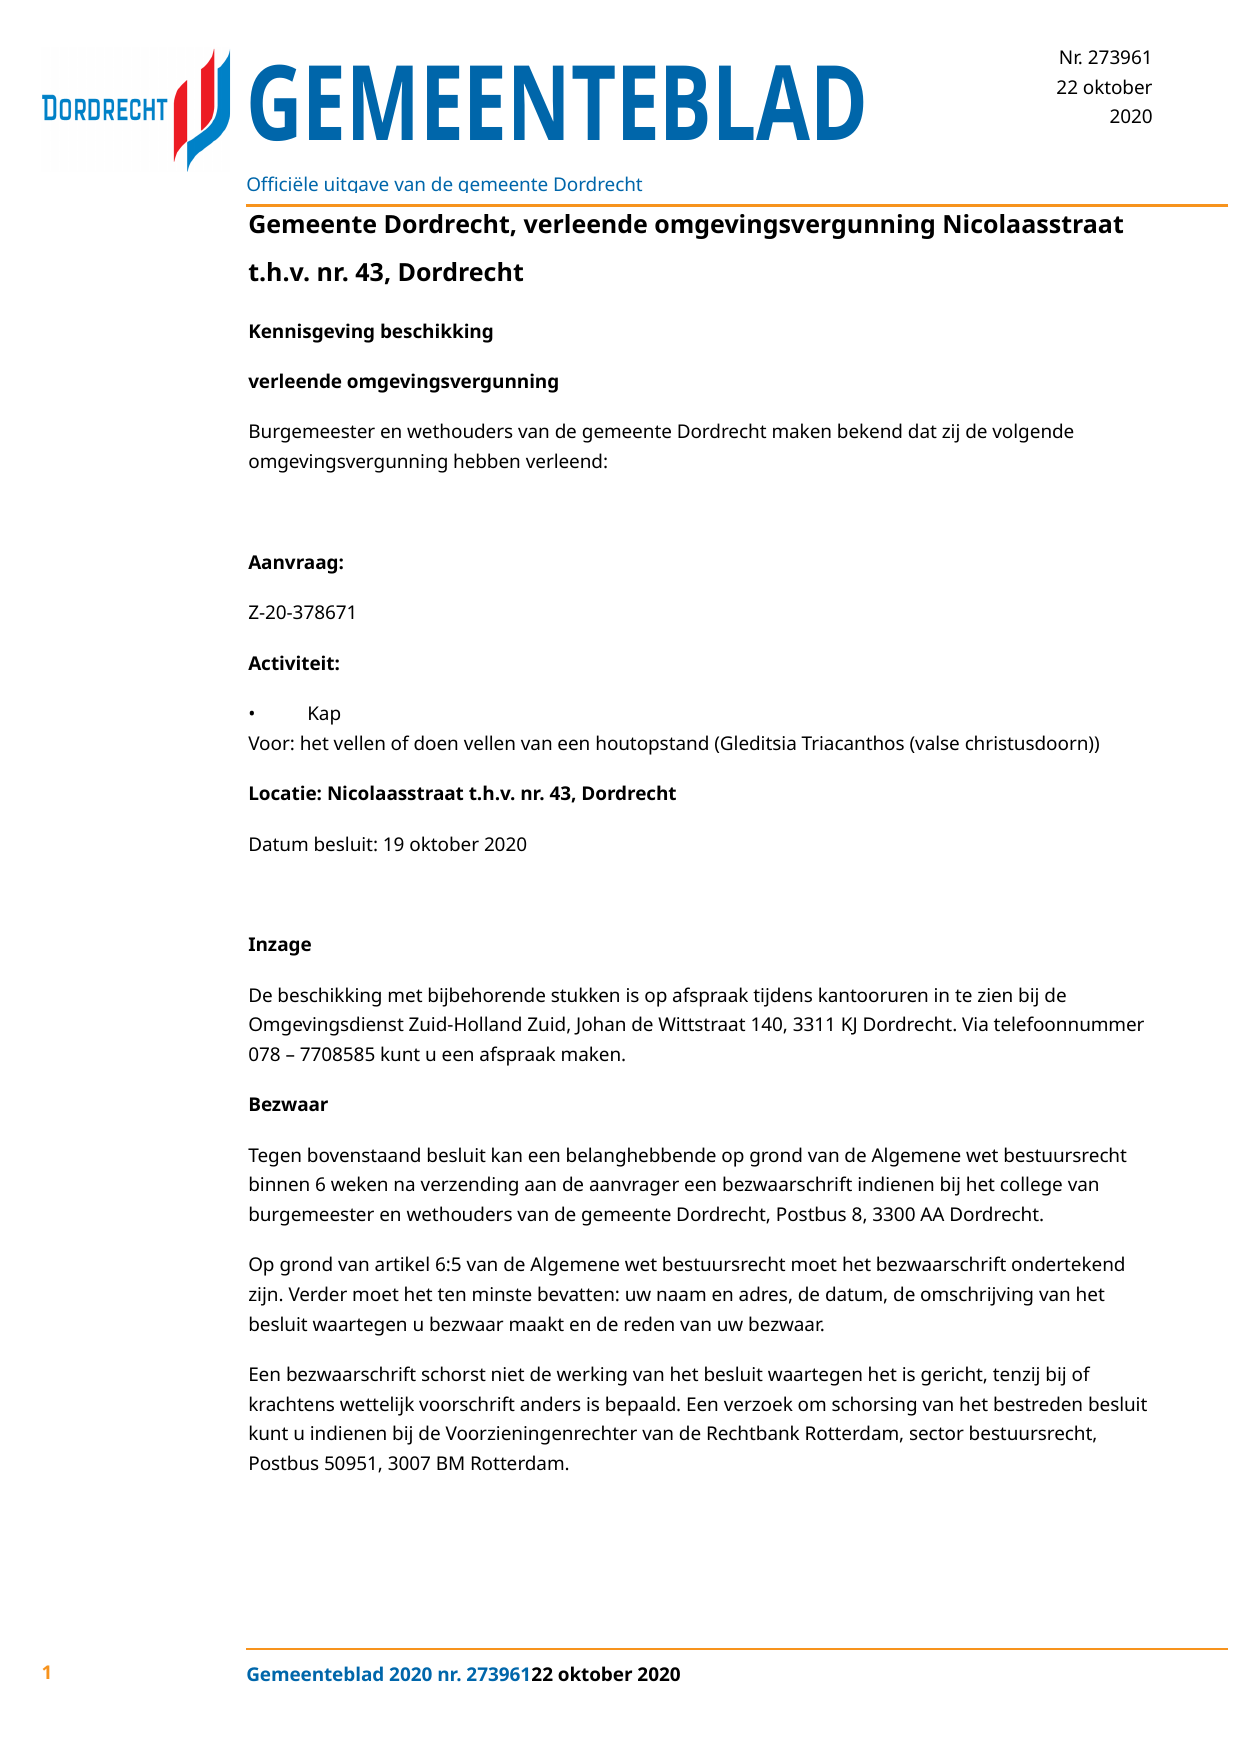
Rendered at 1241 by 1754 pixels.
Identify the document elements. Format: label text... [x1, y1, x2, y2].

text Activiteit: [248, 650, 1152, 676]
text Bezwaar [248, 1092, 1152, 1117]
list Kap [248, 700, 1152, 726]
text Tegen bovenstaand besluit kan een belanghebbende op grond van de Algemene wet bestuursrecht binnen 6 weken na verzending aan de aanvrager een bezwaarschrift indienen bij het college van burgemeester en wethouders van de gemeente Dordrecht, Postbus 8, 3300 AA Dordrecht. [248, 1142, 1152, 1227]
text Aanvraag: [248, 549, 1152, 575]
text Voor: het vellen of doen vellen van een houtopstand (Gleditsia Triacanthos (valse christusdoorn)) [248, 730, 1152, 756]
text verleende omgevingsvergunning [248, 368, 1152, 394]
text Burgemeester en wethouders van de gemeente Dordrecht maken bekend dat zij de volgende omgevingsvergunning hebben verleend: [248, 419, 1152, 474]
text Gemeente Dordrecht, verleende omgevingsvergunning Nicolaasstraat t.h.v. nr. 43, Dordrecht [248, 207, 1152, 288]
text Kennisgeving beschikking [248, 318, 1152, 344]
text De beschikking met bijbehorende stukken is op afspraak tijdens kantooruren in te zien bij de Omgevingsdienst Zuid-Holland Zuid, Johan de Wittstraat 140, 3311 KJ Dordrecht. Via telefoonnummer 078 – 7708585 kunt u een afspraak maken. [248, 982, 1152, 1067]
text Z-20-378671 [248, 599, 1152, 625]
text Inzage [248, 932, 1152, 957]
text Locatie: Nicolaasstraat t.h.v. nr. 43, Dordrecht [248, 780, 1152, 806]
picture [41, 47, 231, 172]
text Op grond van artikel 6:5 van de Algemene wet bestuursrecht moet het bezwaarschrift ondertekend zijn. Verder moet het ten minste bevatten: uw naam en adres, de datum, de omschrijving van het besluit waartegen u bezwaar maakt en de reden van uw bezwaar. [248, 1252, 1152, 1337]
text Datum besluit: 19 oktober 2020 [248, 831, 1152, 857]
text Een bezwaarschrift schorst niet de werking van het besluit waartegen het is gericht, tenzij bij of krachtens wettelijk voorschrift anders is bepaald. Een verzoek om schorsing van het bestreden besluit kunt u indienen bij de Voorzieningenrechter van de Rechtbank Rotterdam, sector bestuursrecht, Postbus 50951, 3007 BM Rotterdam. [248, 1361, 1152, 1476]
